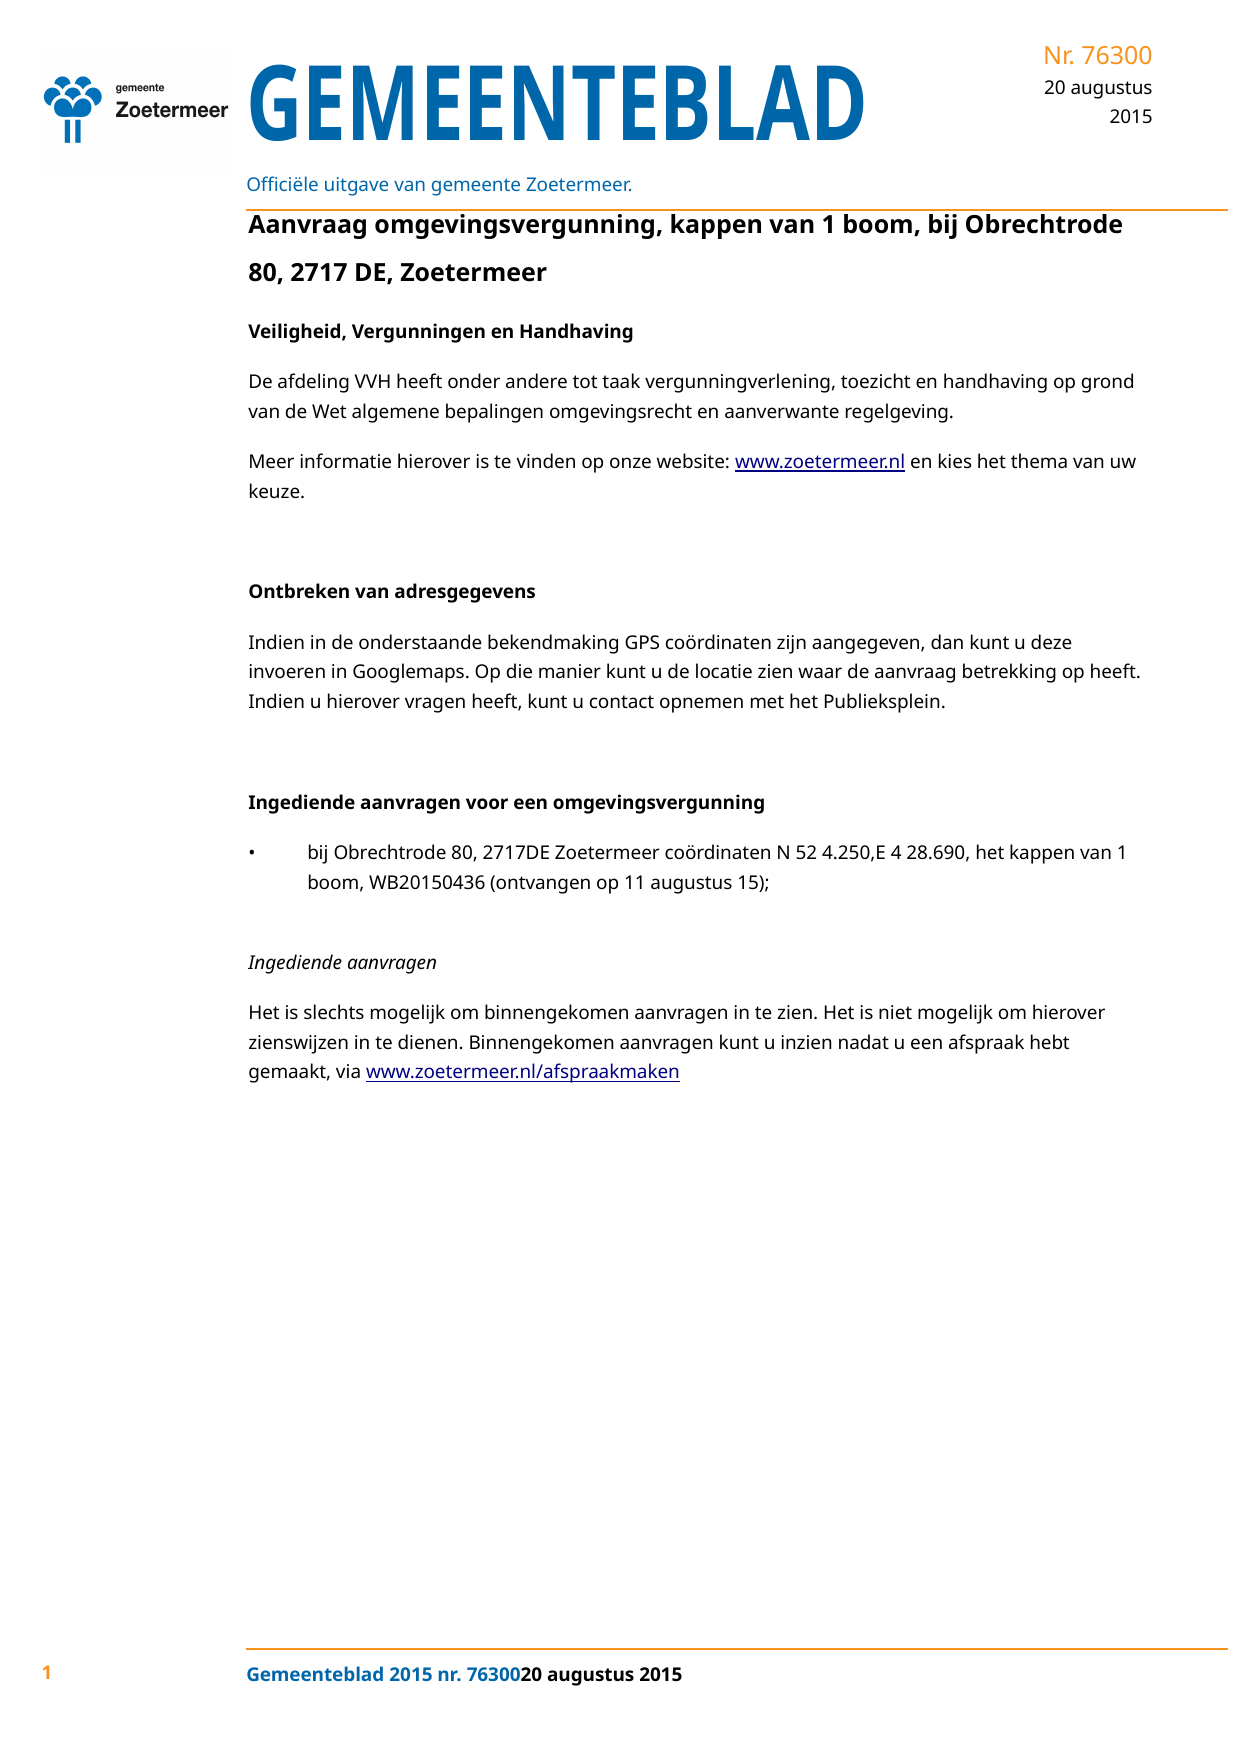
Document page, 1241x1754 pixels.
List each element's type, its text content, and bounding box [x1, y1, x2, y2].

list bij Obrechtrode 80, 2717DE Zoetermeer coördinaten N 52 4.250,E 4 28.690, het kappen van 1 boom, WB20150436 (ontvangen op 11 augustus 15); [248, 839, 1152, 895]
picture [41, 47, 231, 172]
text Ingediende aanvragen voor een omgevingsvergunning [248, 789, 1152, 815]
text Meer informatie hierover is te vinden op onze website: www.zoetermeer.nl en kies het thema van uw keuze. [248, 448, 1152, 504]
text Het is slechts mogelijk om binnengekomen aanvragen in te zien. Het is niet mogelijk om hierover zienswijzen in te dienen. Binnengekomen aanvragen kunt u inzien nadat u een afspraak hebt gemaakt, via www.zoetermeer.nl/afspraakmaken [248, 999, 1152, 1084]
text Veiligheid, Vergunningen en Handhaving [248, 318, 1152, 344]
text De afdeling VVH heeft onder andere tot taak vergunningverlening, toezicht en handhaving op grond van de Wet algemene bepalingen omgevingsrecht en aanverwante regelgeving. [248, 368, 1152, 424]
text Ingediende aanvragen [248, 949, 1152, 975]
text Indien in de onderstaande bekendmaking GPS coördinaten zijn aangegeven, dan kunt u deze invoeren in Googlemaps. Op die manier kunt u de locatie zien waar de aanvraag betrekking op heeft. Indien u hierover vragen heeft, kunt u contact opnemen met het Publieksplein. [248, 629, 1152, 714]
text Ontbreken van adresgegevens [248, 579, 1152, 604]
text Aanvraag omgevingsvergunning, kappen van 1 boom, bij Obrechtrode 80, 2717 DE, Zoetermeer [248, 211, 1152, 288]
